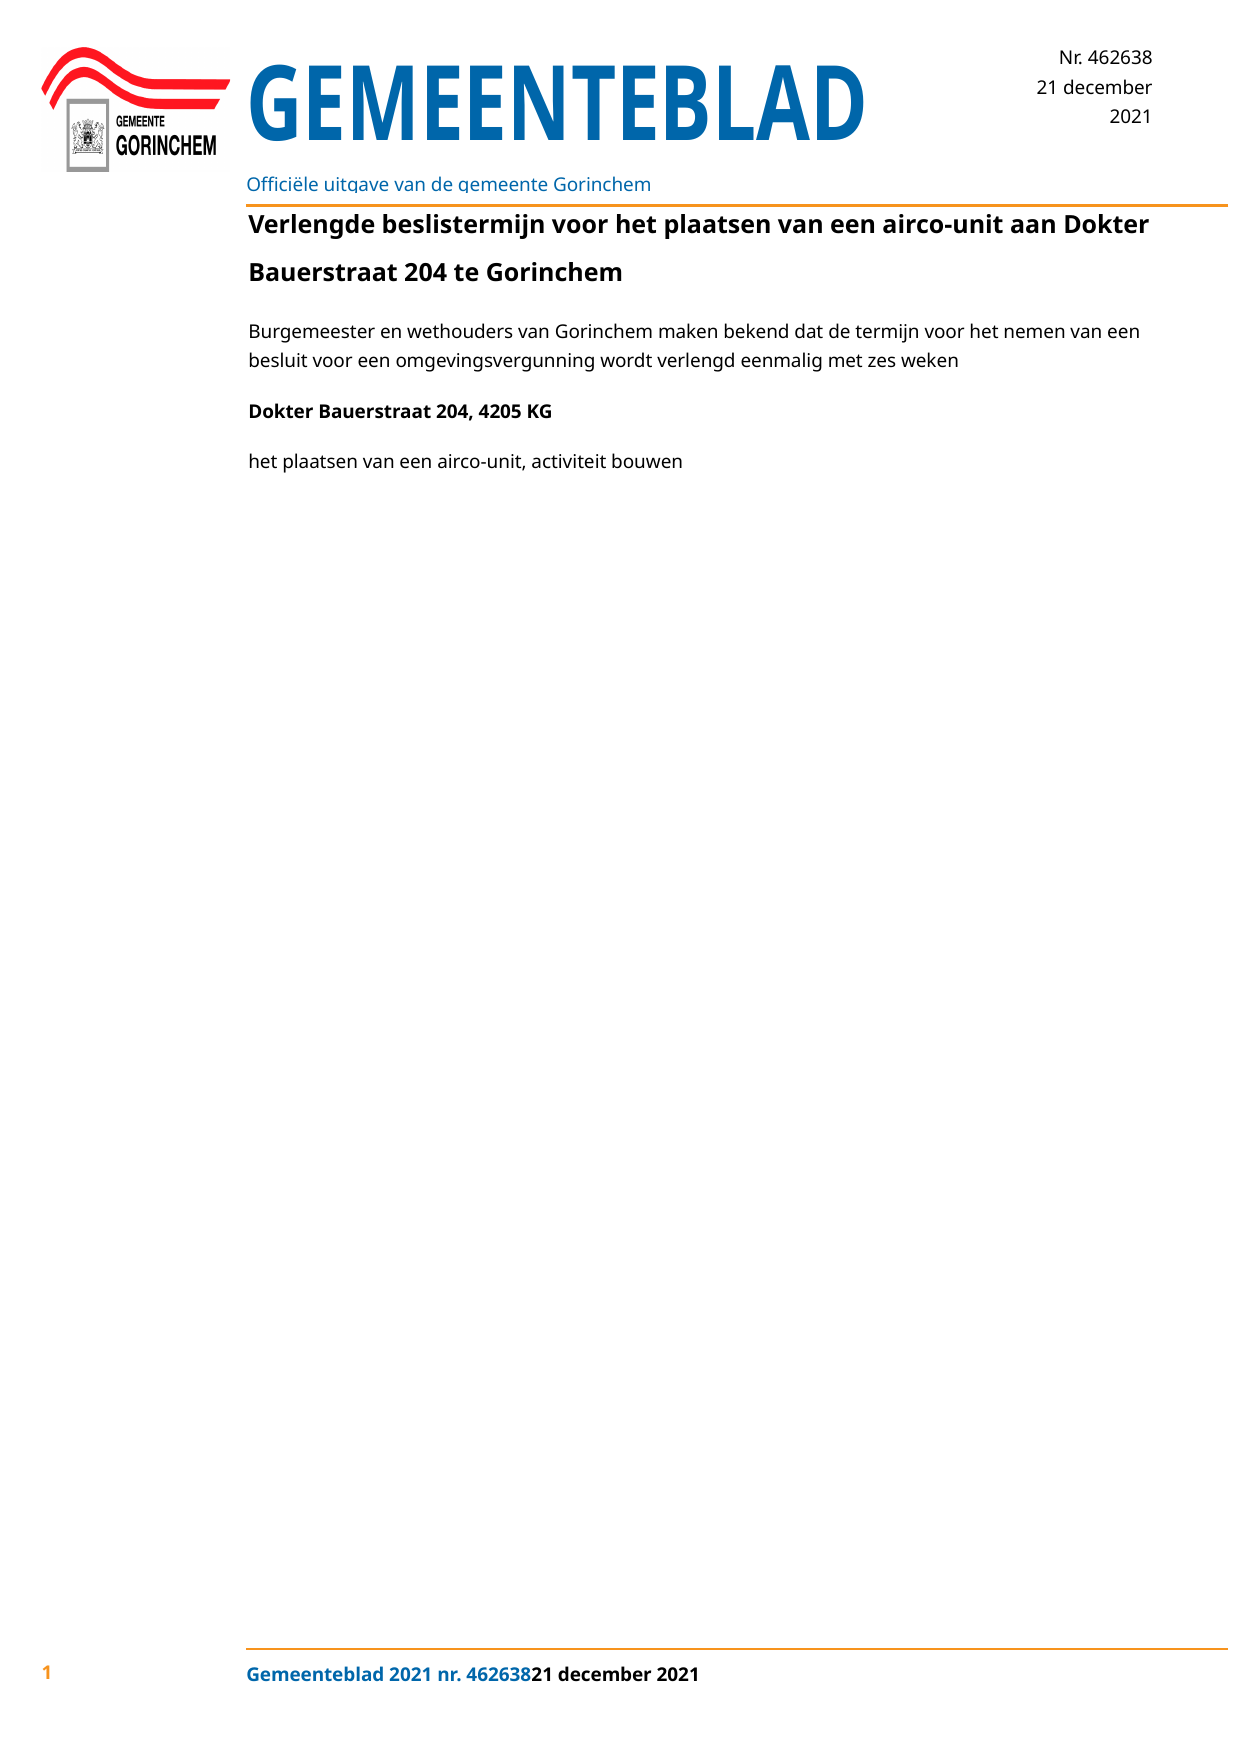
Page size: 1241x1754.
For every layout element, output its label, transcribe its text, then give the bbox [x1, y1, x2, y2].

text Verlengde beslistermijn voor het plaatsen van een airco-unit aan Dokter Bauerstraat 204 te Gorinchem [248, 207, 1152, 288]
text het plaatsen van een airco-unit, activiteit bouwen [248, 448, 1152, 474]
picture [41, 47, 231, 172]
text Dokter Bauerstraat 204, 4205 KG [248, 398, 1152, 424]
text Burgemeester en wethouders van Gorinchem maken bekend dat de termijn voor het nemen van een besluit voor een omgevingsvergunning wordt verlengd eenmalig met zes weken [248, 318, 1152, 373]
